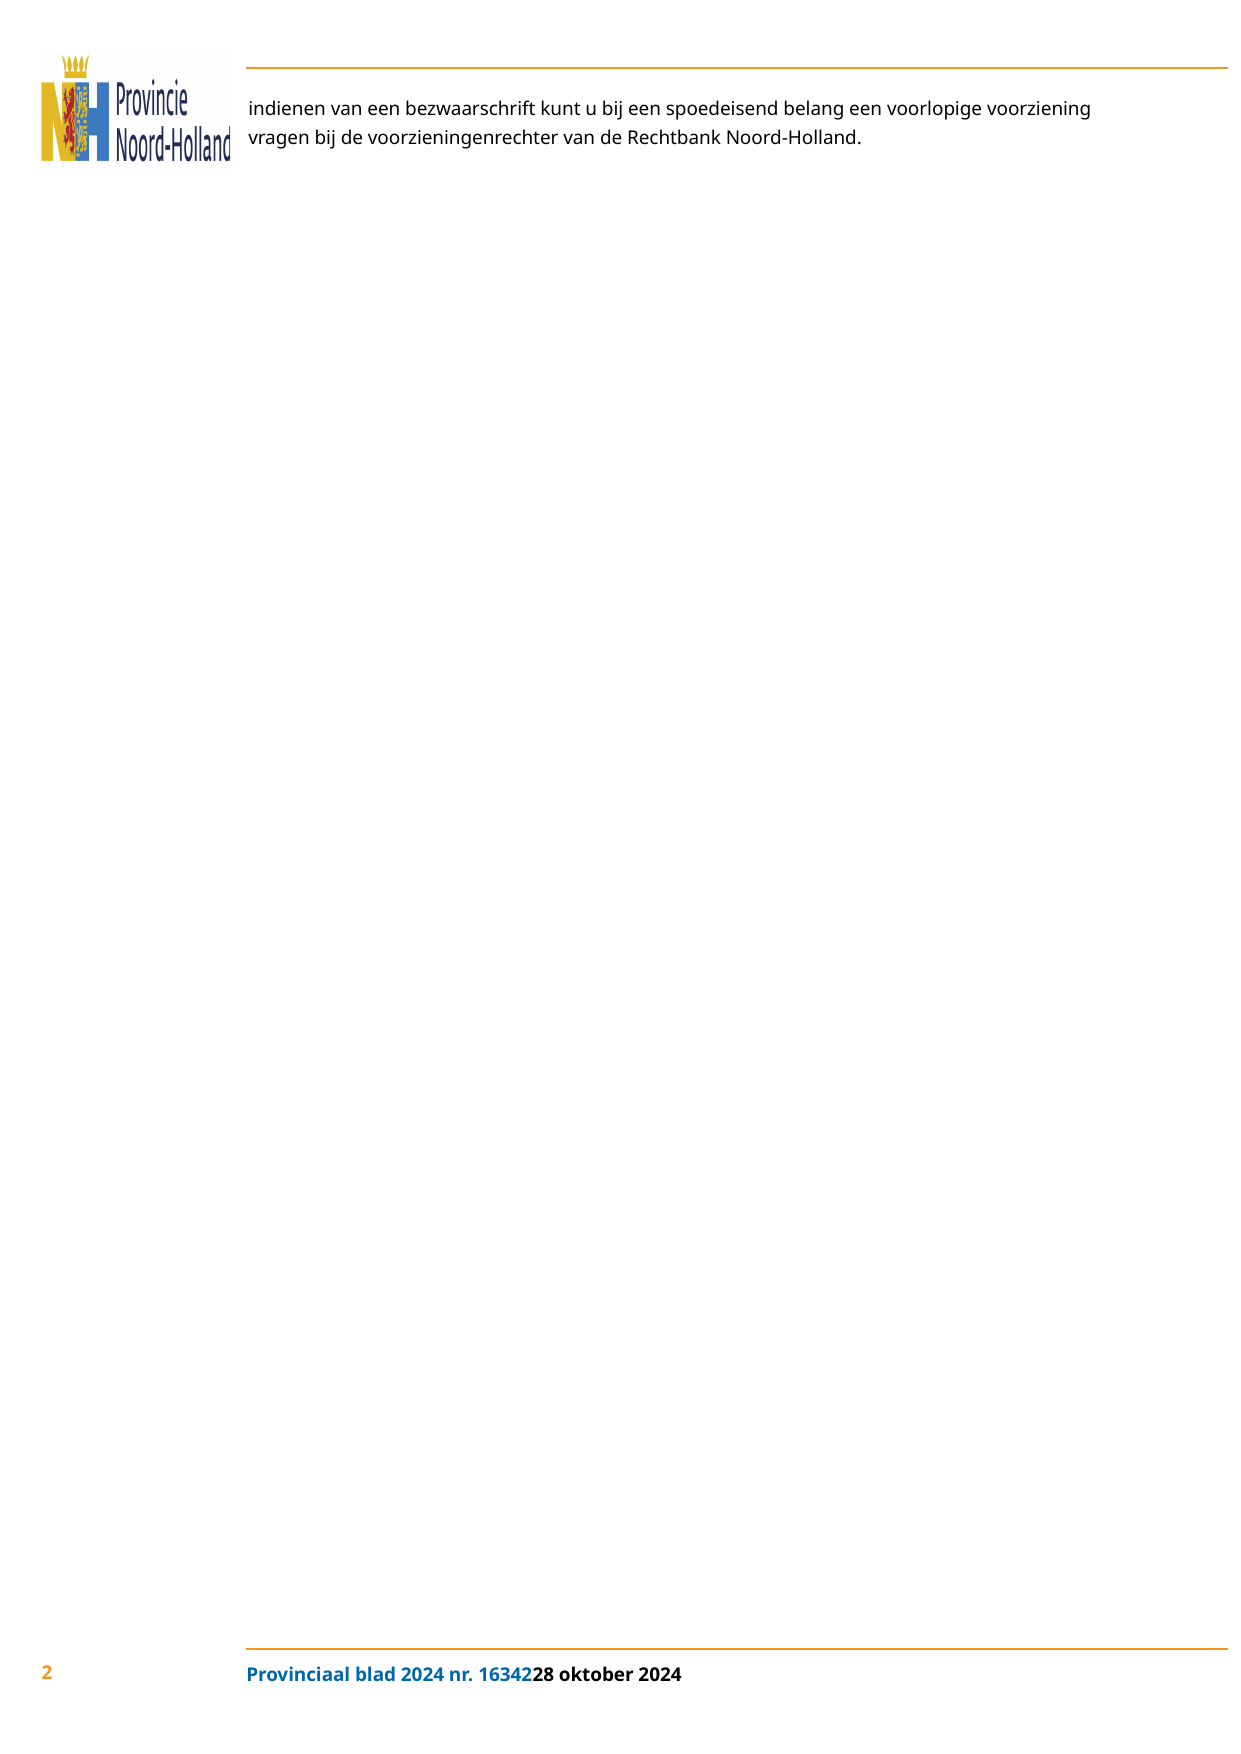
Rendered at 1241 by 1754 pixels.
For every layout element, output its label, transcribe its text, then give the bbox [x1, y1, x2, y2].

picture [41, 47, 231, 172]
text indienen van een bezwaarschrift kunt u bij een spoedeisend belang een voorlopige voorziening vragen bij de voorzieningenrechter van de Rechtbank Noord-Holland. [248, 95, 1152, 150]
